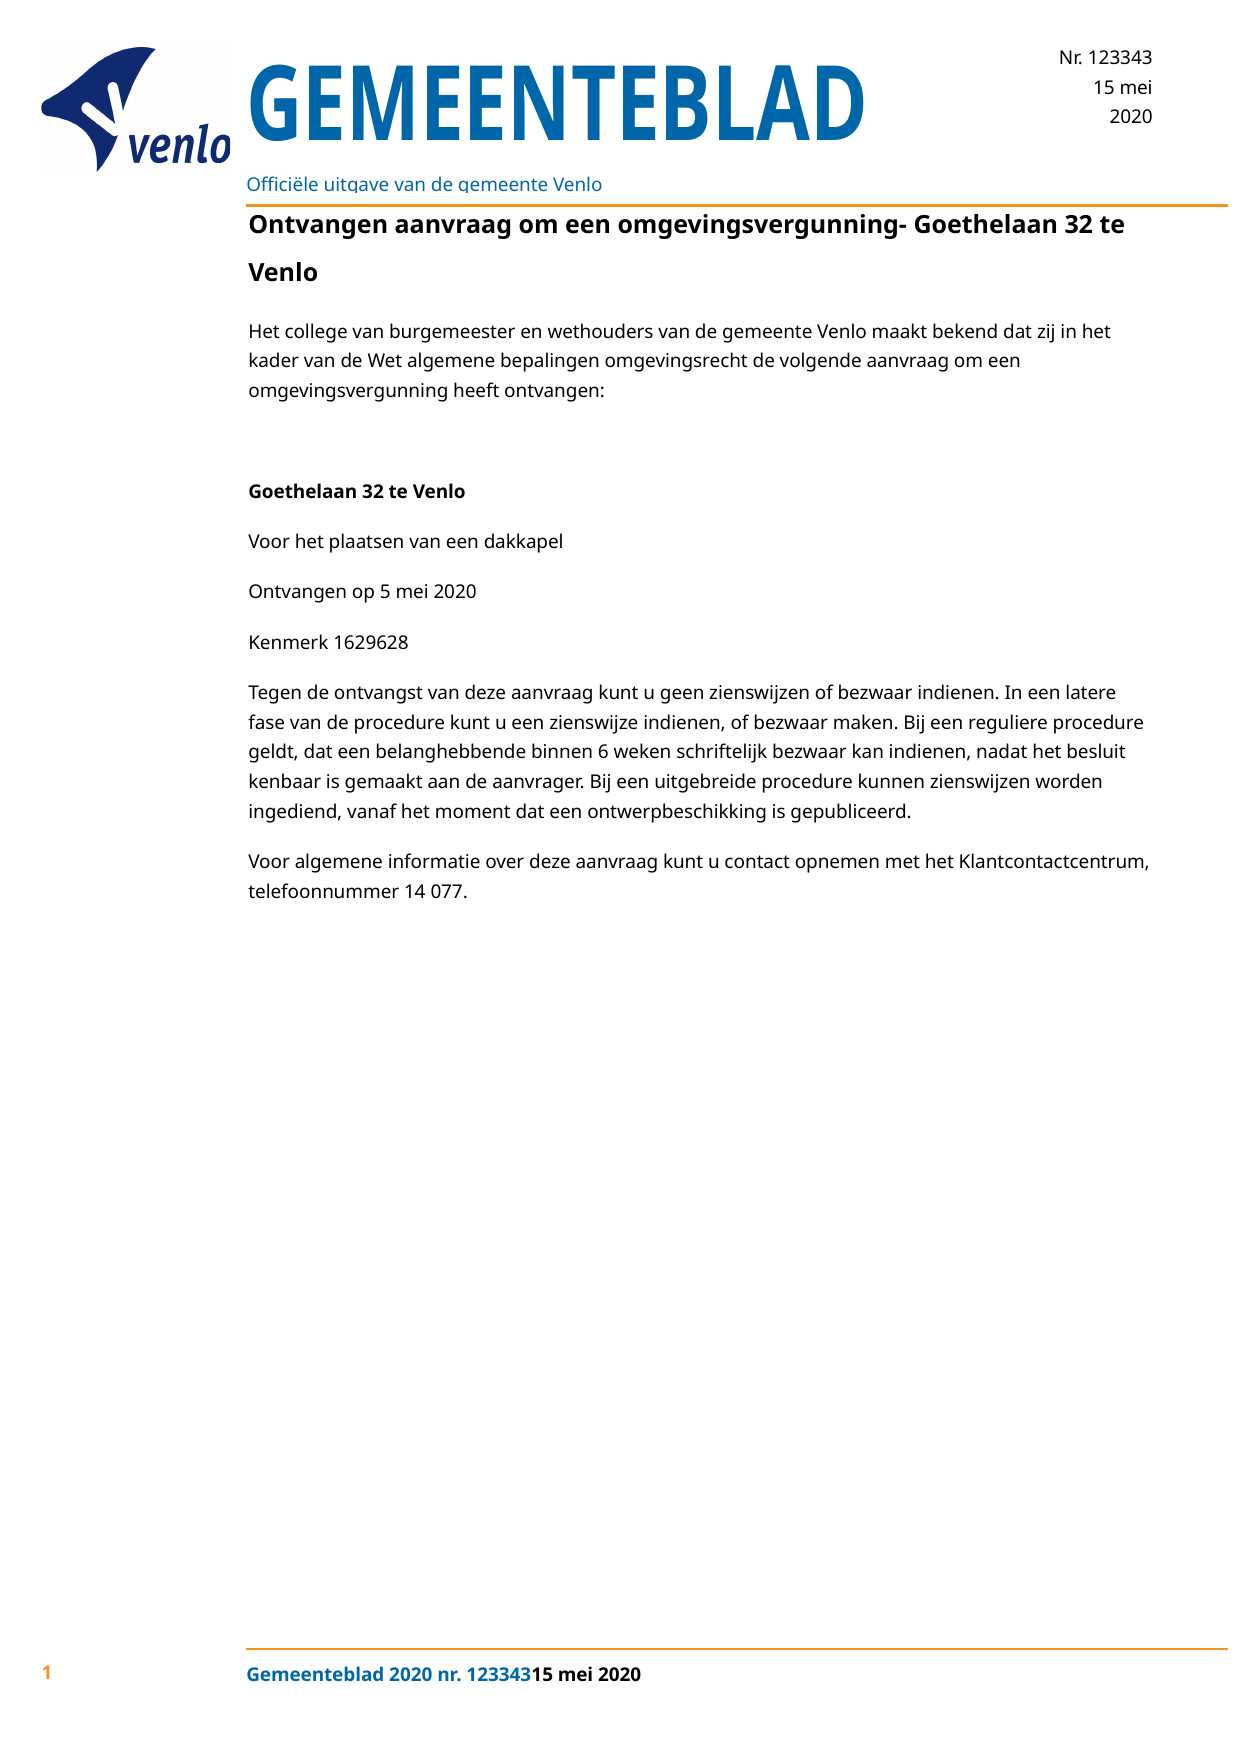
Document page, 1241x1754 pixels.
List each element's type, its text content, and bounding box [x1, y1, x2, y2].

text Voor het plaatsen van een dakkapel [248, 528, 1152, 554]
text Kenmerk 1629628 [248, 629, 1152, 655]
text Ontvangen aanvraag om een omgevingsvergunning- Goethelaan 32 te Venlo [248, 207, 1152, 288]
text Voor algemene informatie over deze aanvraag kunt u contact opnemen met het Klantcontactcentrum, telefoonnummer 14 077. [248, 848, 1152, 904]
text Het college van burgemeester en wethouders van de gemeente Venlo maakt bekend dat zij in het kader van de Wet algemene bepalingen omgevingsrecht de volgende aanvraag om een omgevingsvergunning heeft ontvangen: [248, 318, 1152, 403]
text Goethelaan 32 te Venlo [248, 478, 1152, 504]
text Tegen de ontvangst van deze aanvraag kunt u geen zienswijzen of bezwaar indienen. In een latere fase van de procedure kunt u een zienswijze indienen, of bezwaar maken. Bij een reguliere procedure geldt, dat een belanghebbende binnen 6 weken schriftelijk bezwaar kan indienen, nadat het besluit kenbaar is gemaakt aan de aanvrager. Bij een uitgebreide procedure kunnen zienswijzen worden ingediend, vanaf het moment dat een ontwerpbeschikking is gepubliceerd. [248, 679, 1152, 824]
picture [41, 47, 231, 172]
text Ontvangen op 5 mei 2020 [248, 579, 1152, 604]
